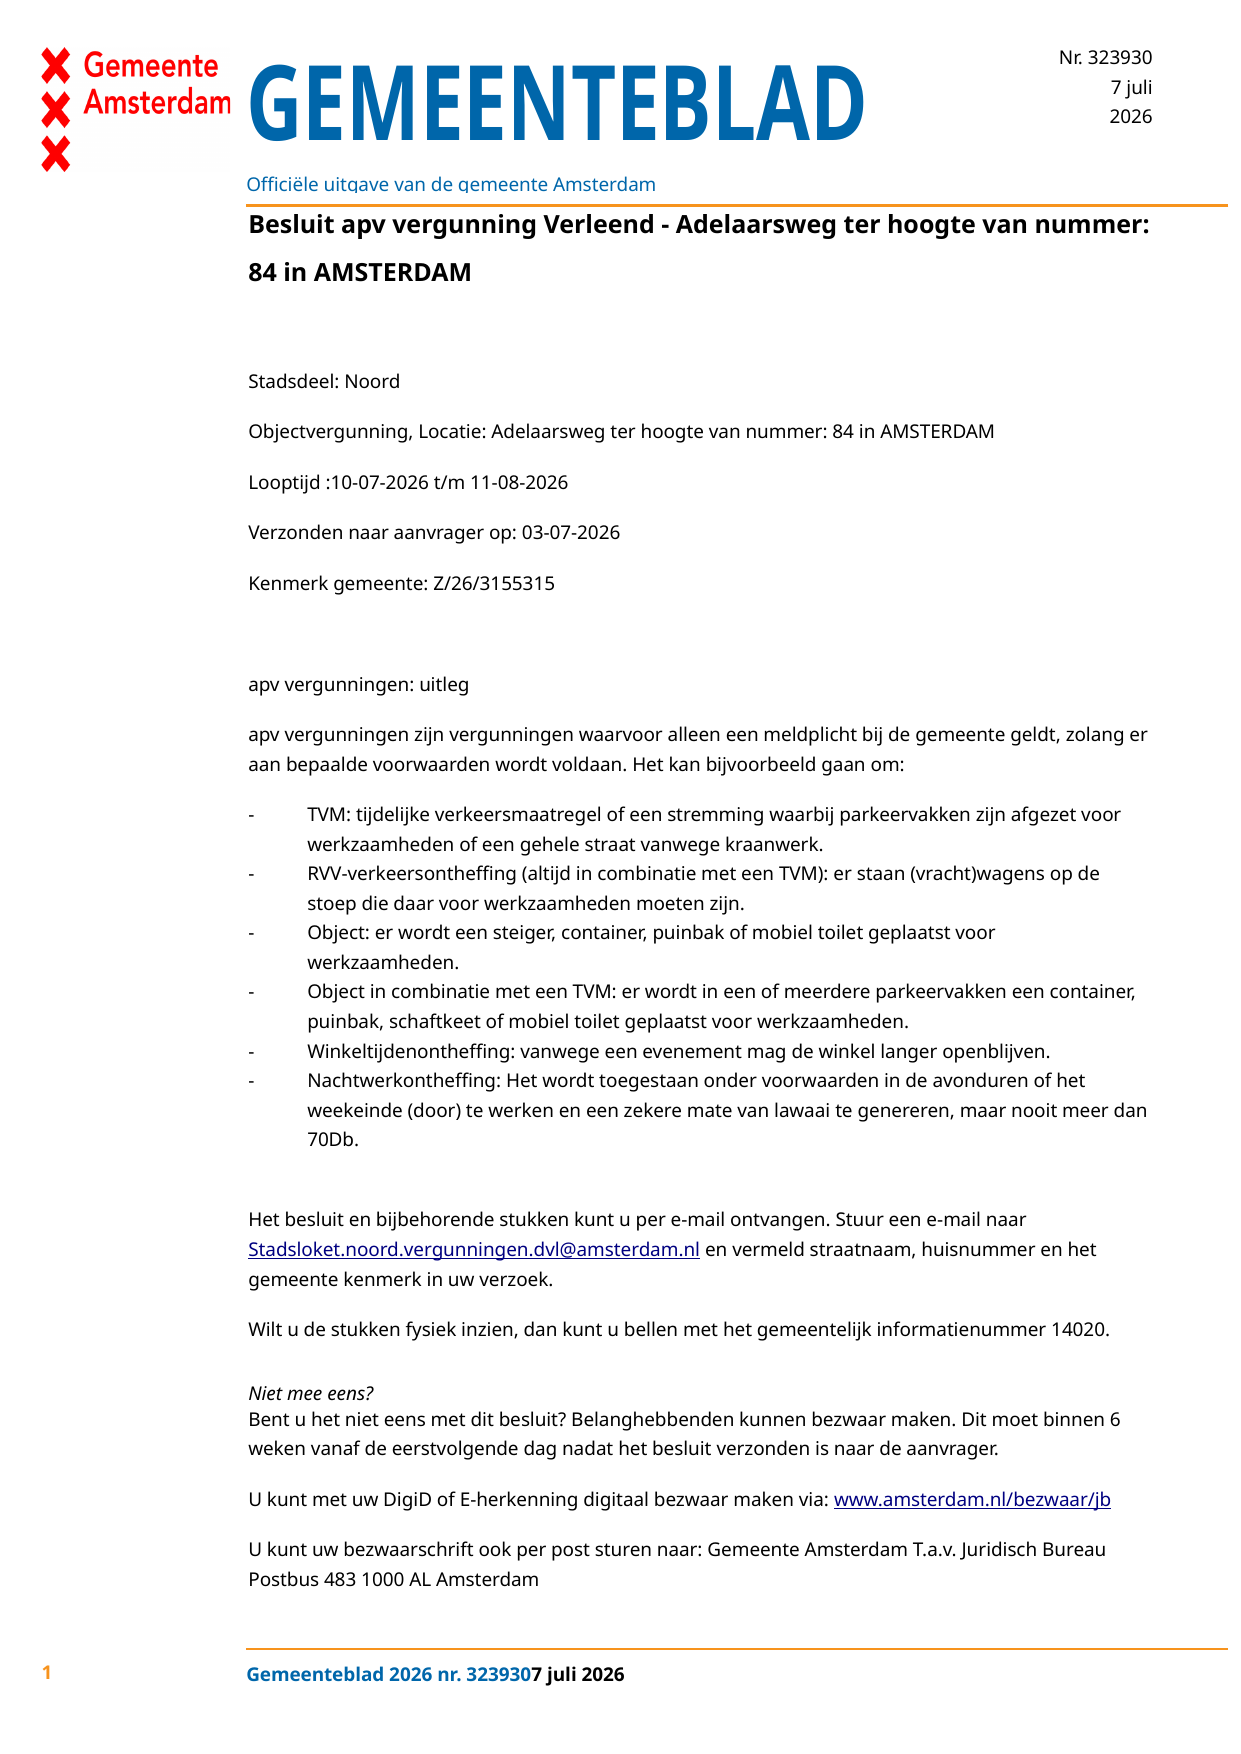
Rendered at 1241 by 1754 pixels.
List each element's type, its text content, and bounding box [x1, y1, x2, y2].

list TVM: tijdelijke verkeersmaatregel of een stremming waarbij parkeervakken zijn afgezet voor werkzaamheden of een gehele straat vanwege kraanwerk. [248, 801, 1152, 857]
list Winkeltijdenontheffing: vanwege een evenement mag de winkel langer openblijven. [248, 1038, 1152, 1064]
text Wilt u de stukken fysiek inzien, dan kunt u bellen met het gemeentelijk informatienummer 14020. [248, 1316, 1152, 1342]
text Objectvergunning, Locatie: Adelaarsweg ter hoogte van nummer: 84 in AMSTERDAM [248, 419, 1152, 444]
text apv vergunningen: uitleg [248, 671, 1152, 697]
text U kunt met uw DigiD of E-herkenning digitaal bezwaar maken via: www.amsterdam.nl/bezwaar/jb [248, 1486, 1152, 1512]
text Besluit apv vergunning Verleend - Adelaarsweg ter hoogte van nummer: 84 in AMSTERDAM [248, 207, 1152, 288]
text Stadsdeel: Noord [248, 368, 1152, 394]
list Object: er wordt een steiger, container, puinbak of mobiel toilet geplaatst voor werkzaamheden. [248, 919, 1152, 975]
text Kenmerk gemeente: Z/26/3155315 [248, 570, 1152, 596]
list Object in combinatie met een TVM: er wordt in een of meerdere parkeervakken een container, puinbak, schaftkeet of mobiel toilet geplaatst voor werkzaamheden. [248, 979, 1152, 1034]
text apv vergunningen zijn vergunningen waarvoor alleen een meldplicht bij de gemeente geldt, zolang er aan bepaalde voorwaarden wordt voldaan. Het kan bijvoorbeeld gaan om: [248, 721, 1152, 777]
text Bent u het niet eens met dit besluit? Belanghebbenden kunnen bezwaar maken. Dit moet binnen 6 weken vanaf de eerstvolgende dag nadat het besluit verzonden is naar de aanvrager. [248, 1406, 1152, 1461]
text Het besluit en bijbehorende stukken kunt u per e-mail ontvangen. Stuur een e-mail naar Stadsloket.noord.vergunningen.dvl@amsterdam.nl en vermeld straatnaam, huisnummer en het gemeente kenmerk in uw verzoek. [248, 1207, 1152, 1292]
list Nachtwerkontheffing: Het wordt toegestaan onder voorwaarden in de avonduren of het weekeinde (door) te werken en een zekere mate van lawaai te genereren, maar nooit meer dan 70Db. [248, 1067, 1152, 1152]
text U kunt uw bezwaarschrift ook per post sturen naar: Gemeente Amsterdam T.a.v. Juridisch Bureau Postbus 483 1000 AL Amsterdam [248, 1536, 1152, 1592]
text Looptijd :10-07-2026 t/m 11-08-2026 [248, 469, 1152, 495]
text Verzonden naar aanvrager op: 03-07-2026 [248, 519, 1152, 545]
text Niet mee eens? [248, 1380, 1152, 1406]
list RVV-verkeersontheffing (altijd in combinatie met een TVM): er staan (vracht)wagens op de stoep die daar voor werkzaamheden moeten zijn. [248, 860, 1152, 916]
picture [41, 47, 231, 172]
